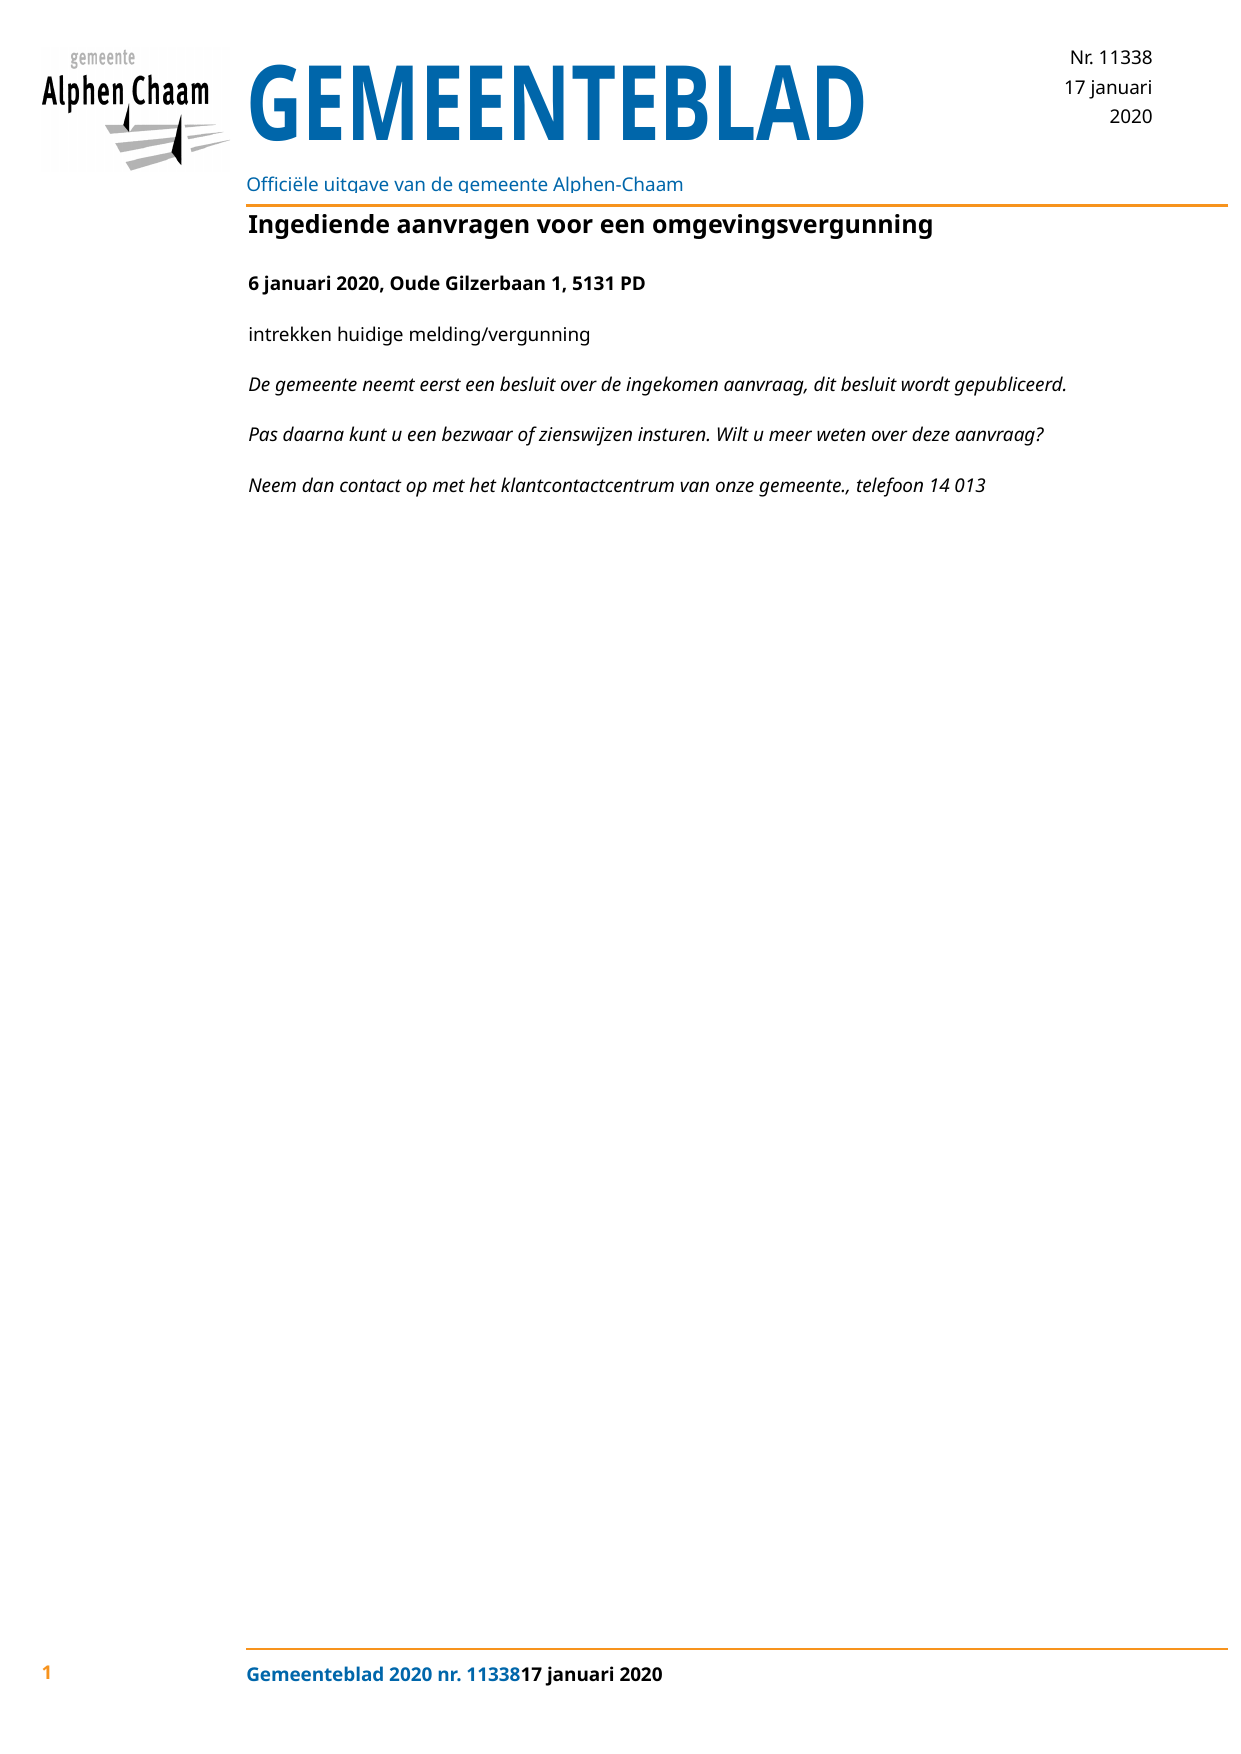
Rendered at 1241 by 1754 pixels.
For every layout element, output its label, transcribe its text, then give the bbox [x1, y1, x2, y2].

picture [41, 47, 231, 172]
text intrekken huidige melding/vergunning [248, 321, 1152, 346]
text Neem dan contact op met het klantcontactcentrum van onze gemeente., telefoon 14 013 [248, 472, 1152, 498]
text De gemeente neemt eerst een besluit over de ingekomen aanvraag, dit besluit wordt gepubliceerd. [248, 371, 1152, 397]
text 6 januari 2020, Oude Gilzerbaan 1, 5131 PD [248, 270, 1152, 296]
text Ingediende aanvragen voor een omgevingsvergunning [248, 207, 1152, 241]
text Pas daarna kunt u een bezwaar of zienswijzen insturen. Wilt u meer weten over deze aanvraag? [248, 422, 1152, 447]
